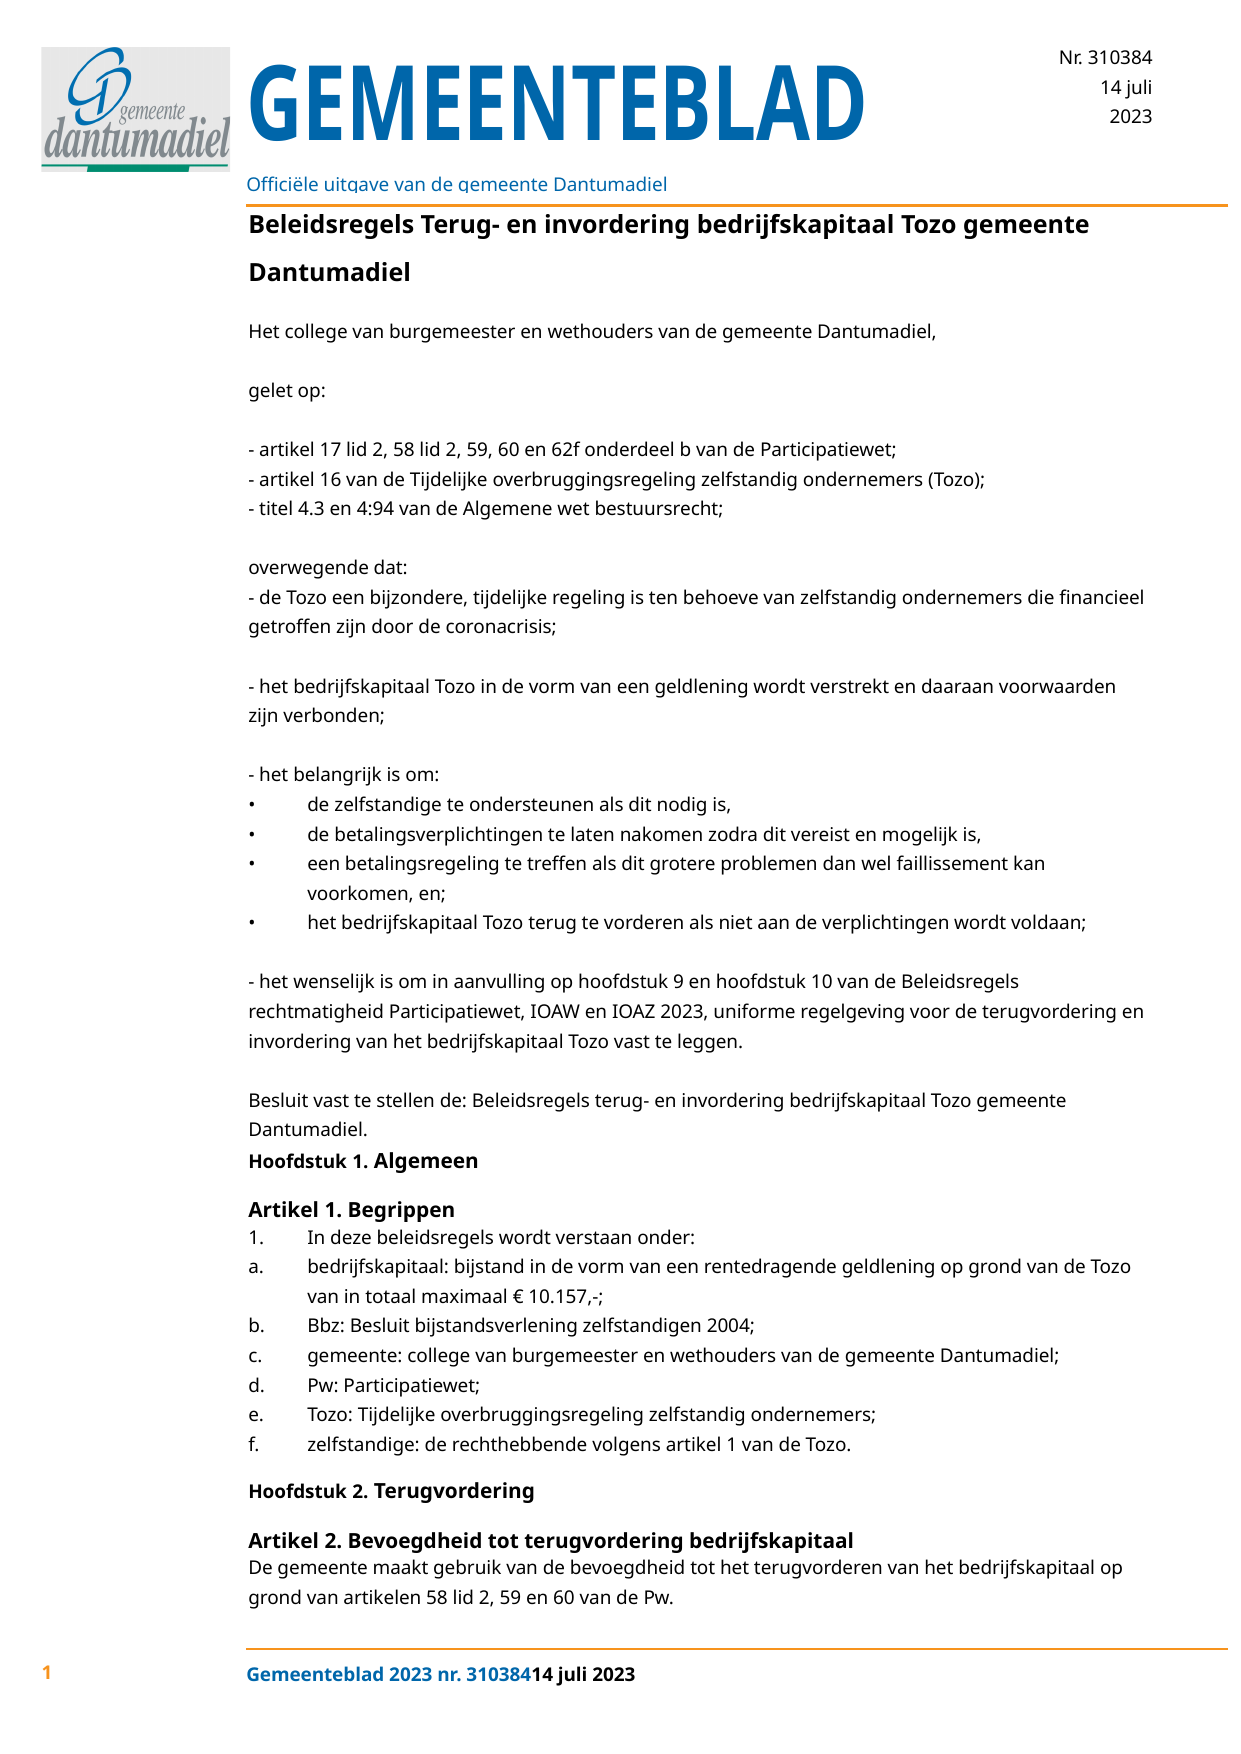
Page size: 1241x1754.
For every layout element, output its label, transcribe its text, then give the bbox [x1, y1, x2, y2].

text gelet op: [248, 377, 1152, 403]
list zelfstandige: de rechthebbende volgens artikel 1 van de Tozo. [248, 1431, 1152, 1457]
text De gemeente maakt gebruik van de bevoegdheid tot het terugvorderen van het bedrijfskapitaal op grond van artikelen 58 lid 2, 59 en 60 van de Pw. [248, 1554, 1152, 1610]
text Artikel 2. Bevoegdheid tot terugvordering bedrijfskapitaal [248, 1526, 1152, 1554]
list Pw: Participatiewet; [248, 1372, 1152, 1398]
text Artikel 1. Begrippen [248, 1196, 1152, 1224]
text - het bedrijfskapitaal Tozo in de vorm van een geldlening wordt verstrekt en daaraan voorwaarden zijn verbonden; [248, 673, 1152, 728]
text Hoofdstuk 1. Algemeen [248, 1146, 1152, 1175]
list Bbz: Besluit bijstandsverlening zelfstandigen 2004; [248, 1313, 1152, 1338]
text - de Tozo een bijzondere, tijdelijke regeling is ten behoeve van zelfstandig ondernemers die financieel getroffen zijn door de coronacrisis; [248, 584, 1152, 639]
list de zelfstandige te ondersteunen als dit nodig is, [248, 791, 1152, 817]
text Besluit vast te stellen de: Beleidsregels terug- en invordering bedrijfskapitaal Tozo gemeente Dantumadiel. [248, 1087, 1152, 1142]
text - het belangrijk is om: [248, 762, 1152, 787]
text - artikel 16 van de Tijdelijke overbruggingsregeling zelfstandig ondernemers (Tozo); [248, 466, 1152, 492]
text Het college van burgemeester en wethouders van de gemeente Dantumadiel, [248, 318, 1152, 344]
list In deze beleidsregels wordt verstaan onder: [248, 1224, 1152, 1250]
list de betalingsverplichtingen te laten nakomen zodra dit vereist en mogelijk is, [248, 821, 1152, 847]
list het bedrijfskapitaal Tozo terug te vorderen als niet aan de verplichtingen wordt voldaan; [248, 909, 1152, 935]
text Hoofdstuk 2. Terugvordering [248, 1477, 1152, 1505]
list Tozo: Tijdelijke overbruggingsregeling zelfstandig ondernemers; [248, 1401, 1152, 1427]
text - titel 4.3 en 4:94 van de Algemene wet bestuursrecht; [248, 495, 1152, 521]
text Beleidsregels Terug- en invordering bedrijfskapitaal Tozo gemeente Dantumadiel [248, 207, 1152, 288]
list bedrijfskapitaal: bijstand in de vorm van een rentedragende geldlening op grond van de Tozo van in totaal maximaal € 10.157,-; [248, 1253, 1152, 1309]
text overwegende dat: [248, 554, 1152, 580]
text - artikel 17 lid 2, 58 lid 2, 59, 60 en 62f onderdeel b van de Participatiewet; [248, 436, 1152, 462]
list een betalingsregeling te treffen als dit grotere problemen dan wel faillissement kan voorkomen, en; [248, 850, 1152, 906]
picture [41, 47, 231, 172]
text - het wenselijk is om in aanvulling op hoofdstuk 9 en hoofdstuk 10 van de Beleidsregels rechtmatigheid Participatiewet, IOAW en IOAZ 2023, uniforme regelgeving voor de terugvordering en invordering van het bedrijfskapitaal Tozo vast te leggen. [248, 969, 1152, 1054]
list gemeente: college van burgemeester en wethouders van de gemeente Dantumadiel; [248, 1342, 1152, 1368]
